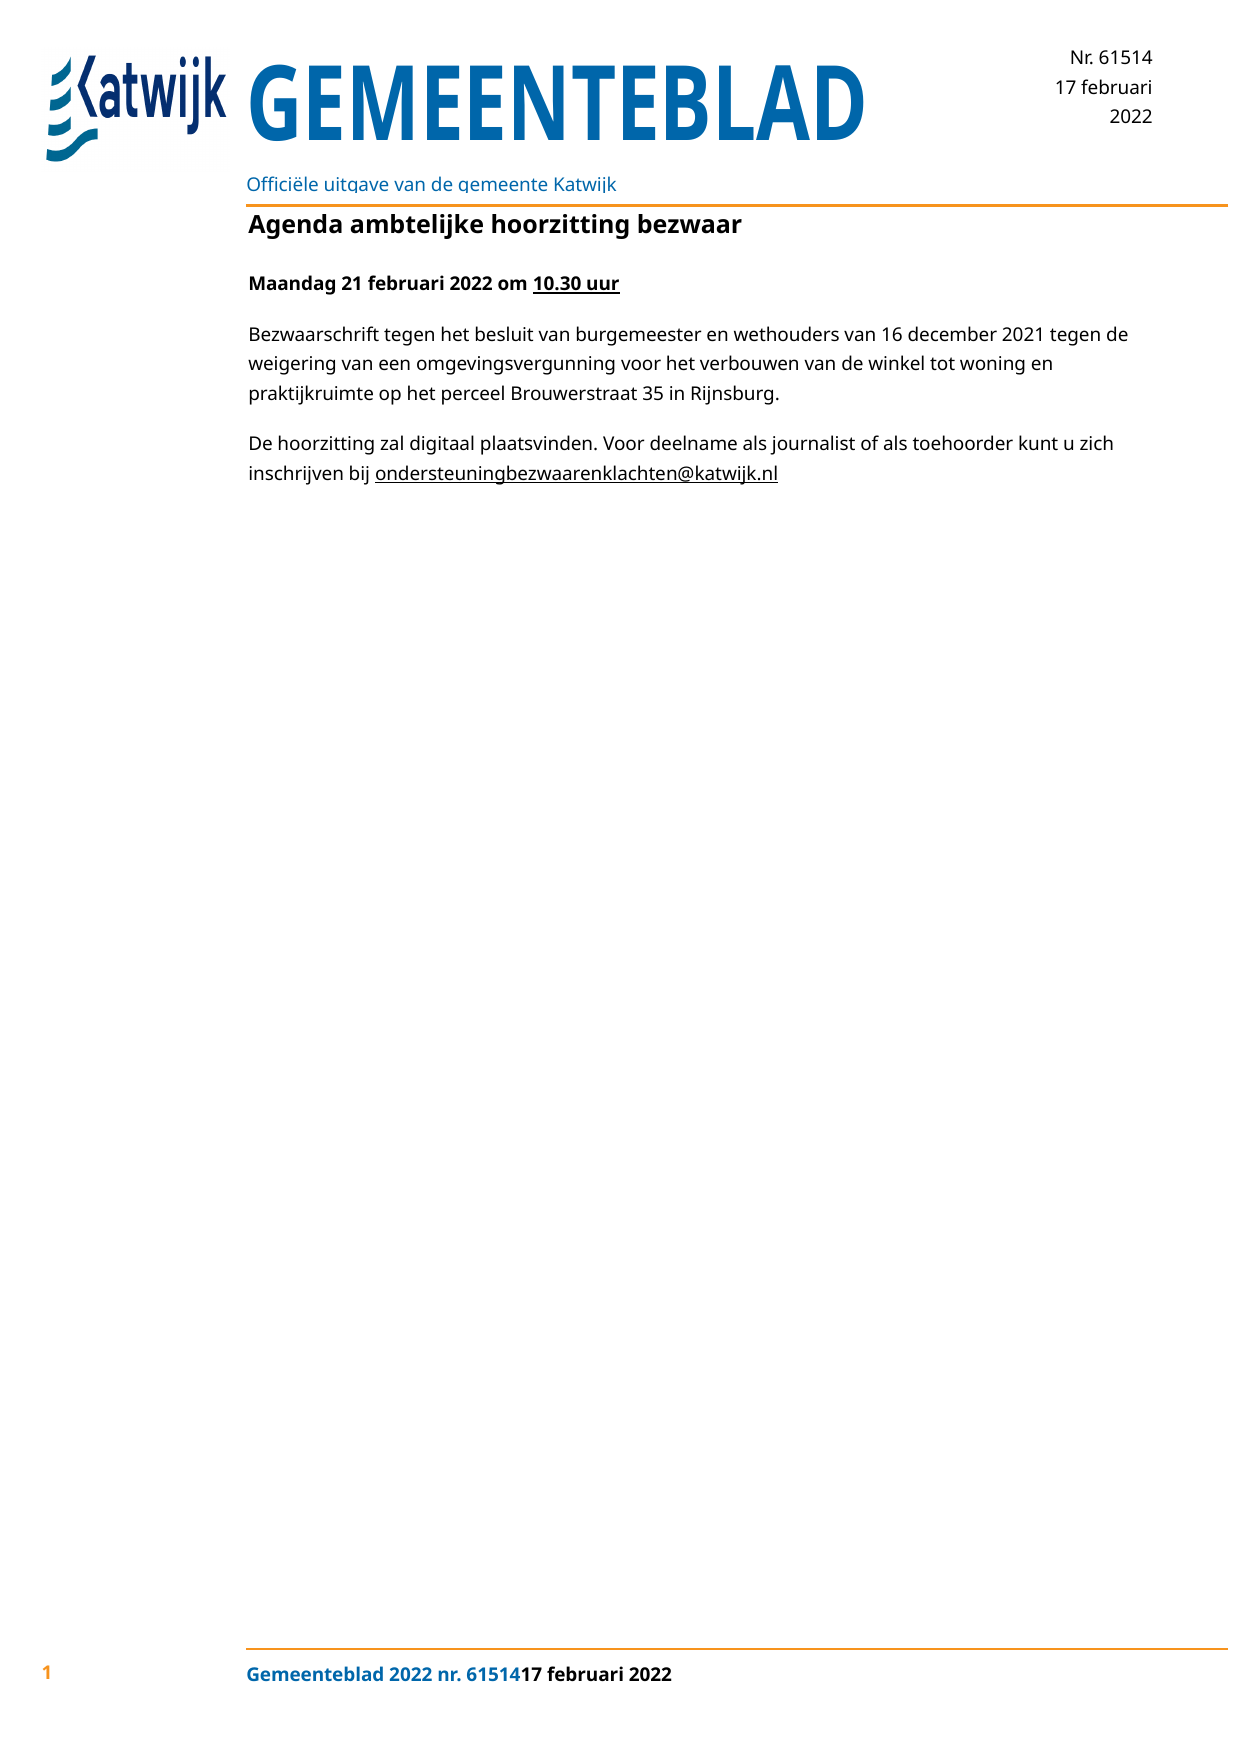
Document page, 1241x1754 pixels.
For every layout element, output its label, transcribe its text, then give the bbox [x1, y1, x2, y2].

text Bezwaarschrift tegen het besluit van burgemeester en wethouders van 16 december 2021 tegen de weigering van een omgevingsvergunning voor het verbouwen van de winkel tot woning en praktijkruimte op het perceel Brouwerstraat 35 in Rijnsburg. [248, 321, 1152, 406]
picture [41, 47, 231, 172]
text Agenda ambtelijke hoorzitting bezwaar [248, 207, 1152, 241]
text De hoorzitting zal digitaal plaatsvinden. Voor deelname als journalist of als toehoorder kunt u zich inschrijven bij ondersteuningbezwaarenklachten@katwijk.nl [248, 430, 1152, 486]
text Maandag 21 februari 2022 om 10.30 uur [248, 270, 1152, 296]
